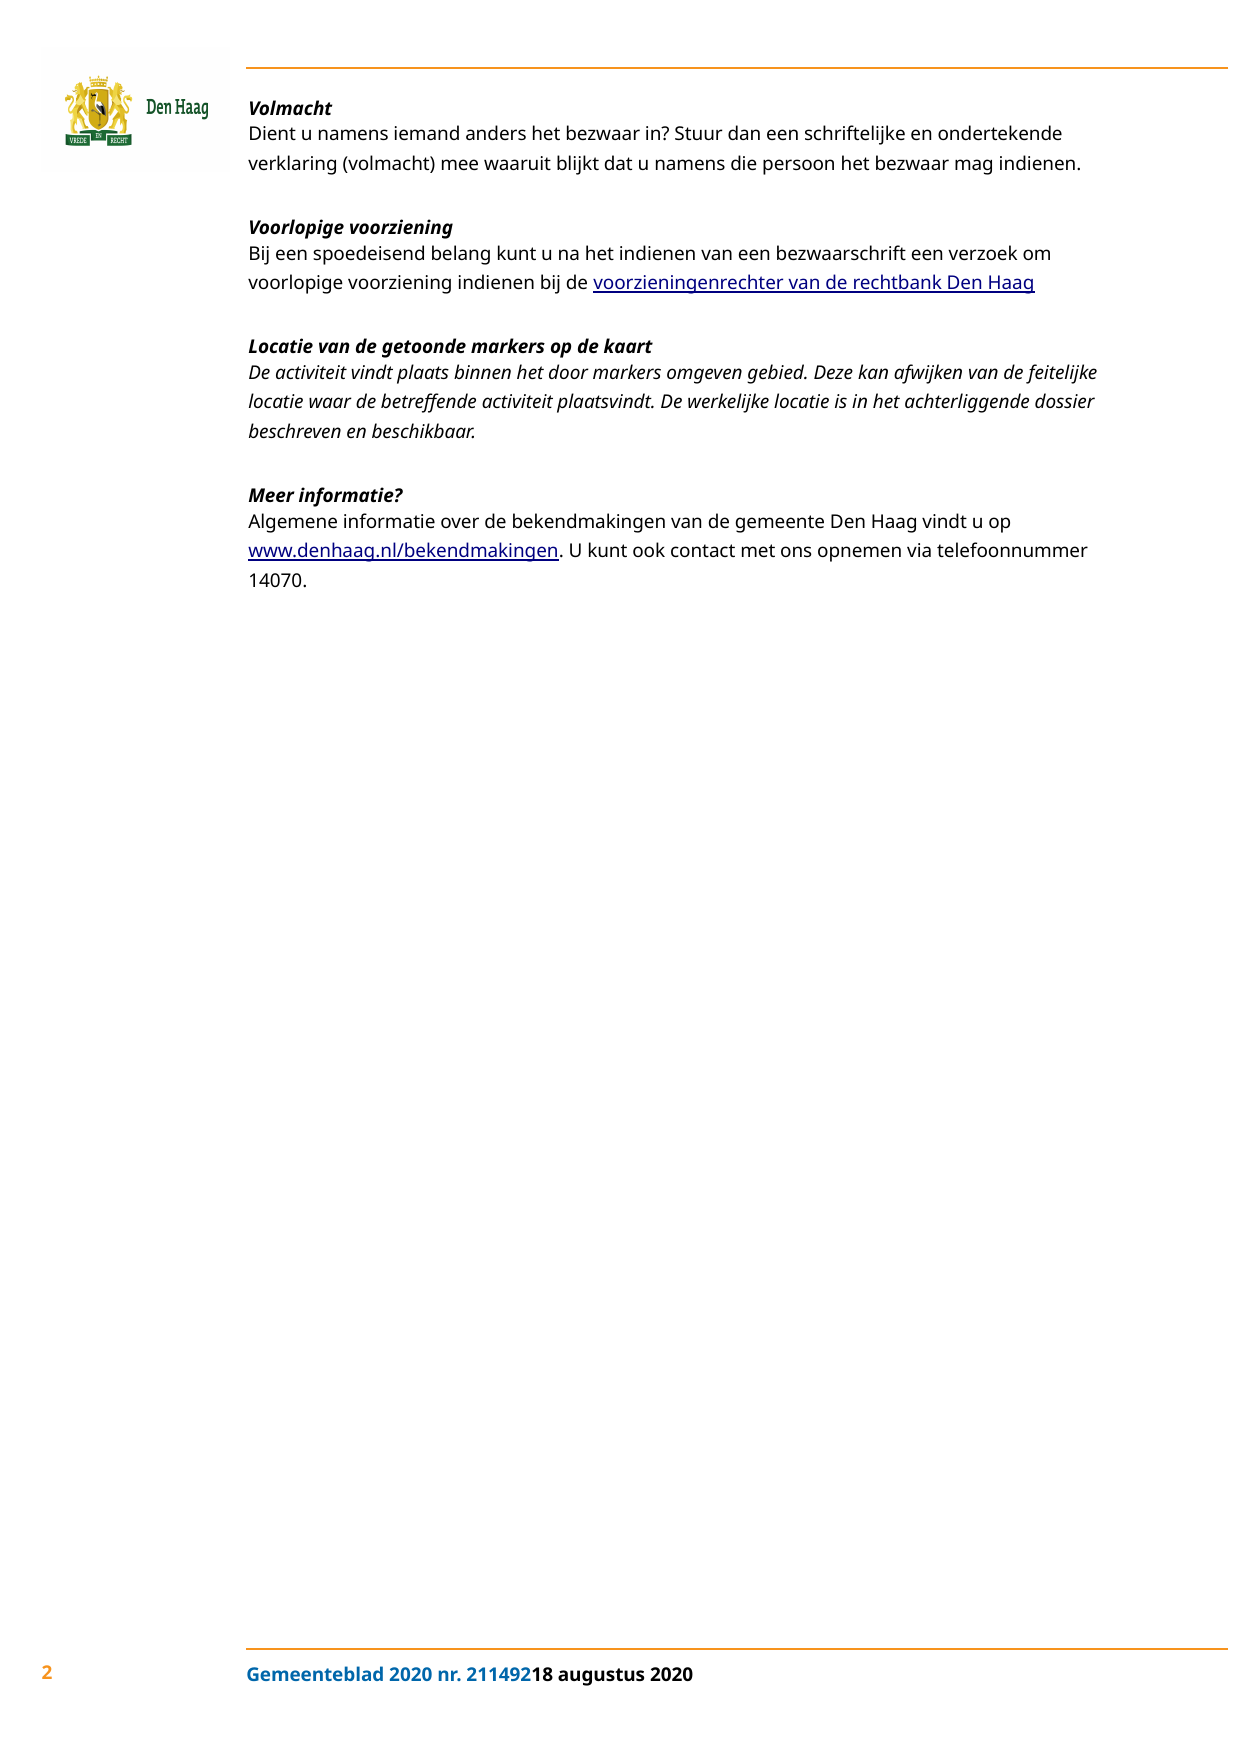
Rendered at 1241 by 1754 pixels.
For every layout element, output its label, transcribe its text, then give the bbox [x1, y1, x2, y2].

text Volmacht [248, 95, 1152, 121]
text Locatie van de getoonde markers op de kaart [248, 333, 1152, 359]
text Dient u namens iemand anders het bezwaar in? Stuur dan een schriftelijke en ondertekende verklaring (volmacht) mee waaruit blijkt dat u namens die persoon het bezwaar mag indienen. [248, 121, 1152, 176]
picture [41, 47, 231, 172]
text Bij een spoedeisend belang kunt u na het indienen van een bezwaarschrift een verzoek om voorlopige voorziening indienen bij de voorzieningenrechter van de rechtbank Den Haag [248, 240, 1152, 295]
text Algemene informatie over de bekendmakingen van de gemeente Den Haag vindt u op www.denhaag.nl/bekendmakingen. U kunt ook contact met ons opnemen via telefoonnummer 14070. [248, 508, 1152, 593]
text Voorlopige voorziening [248, 214, 1152, 240]
text De activiteit vindt plaats binnen het door markers omgeven gebied. Deze kan afwijken van de feitelijke locatie waar de betreffende activiteit plaatsvindt. De werkelijke locatie is in het achterliggende dossier beschreven en beschikbaar. [248, 359, 1152, 444]
text Meer informatie? [248, 482, 1152, 508]
